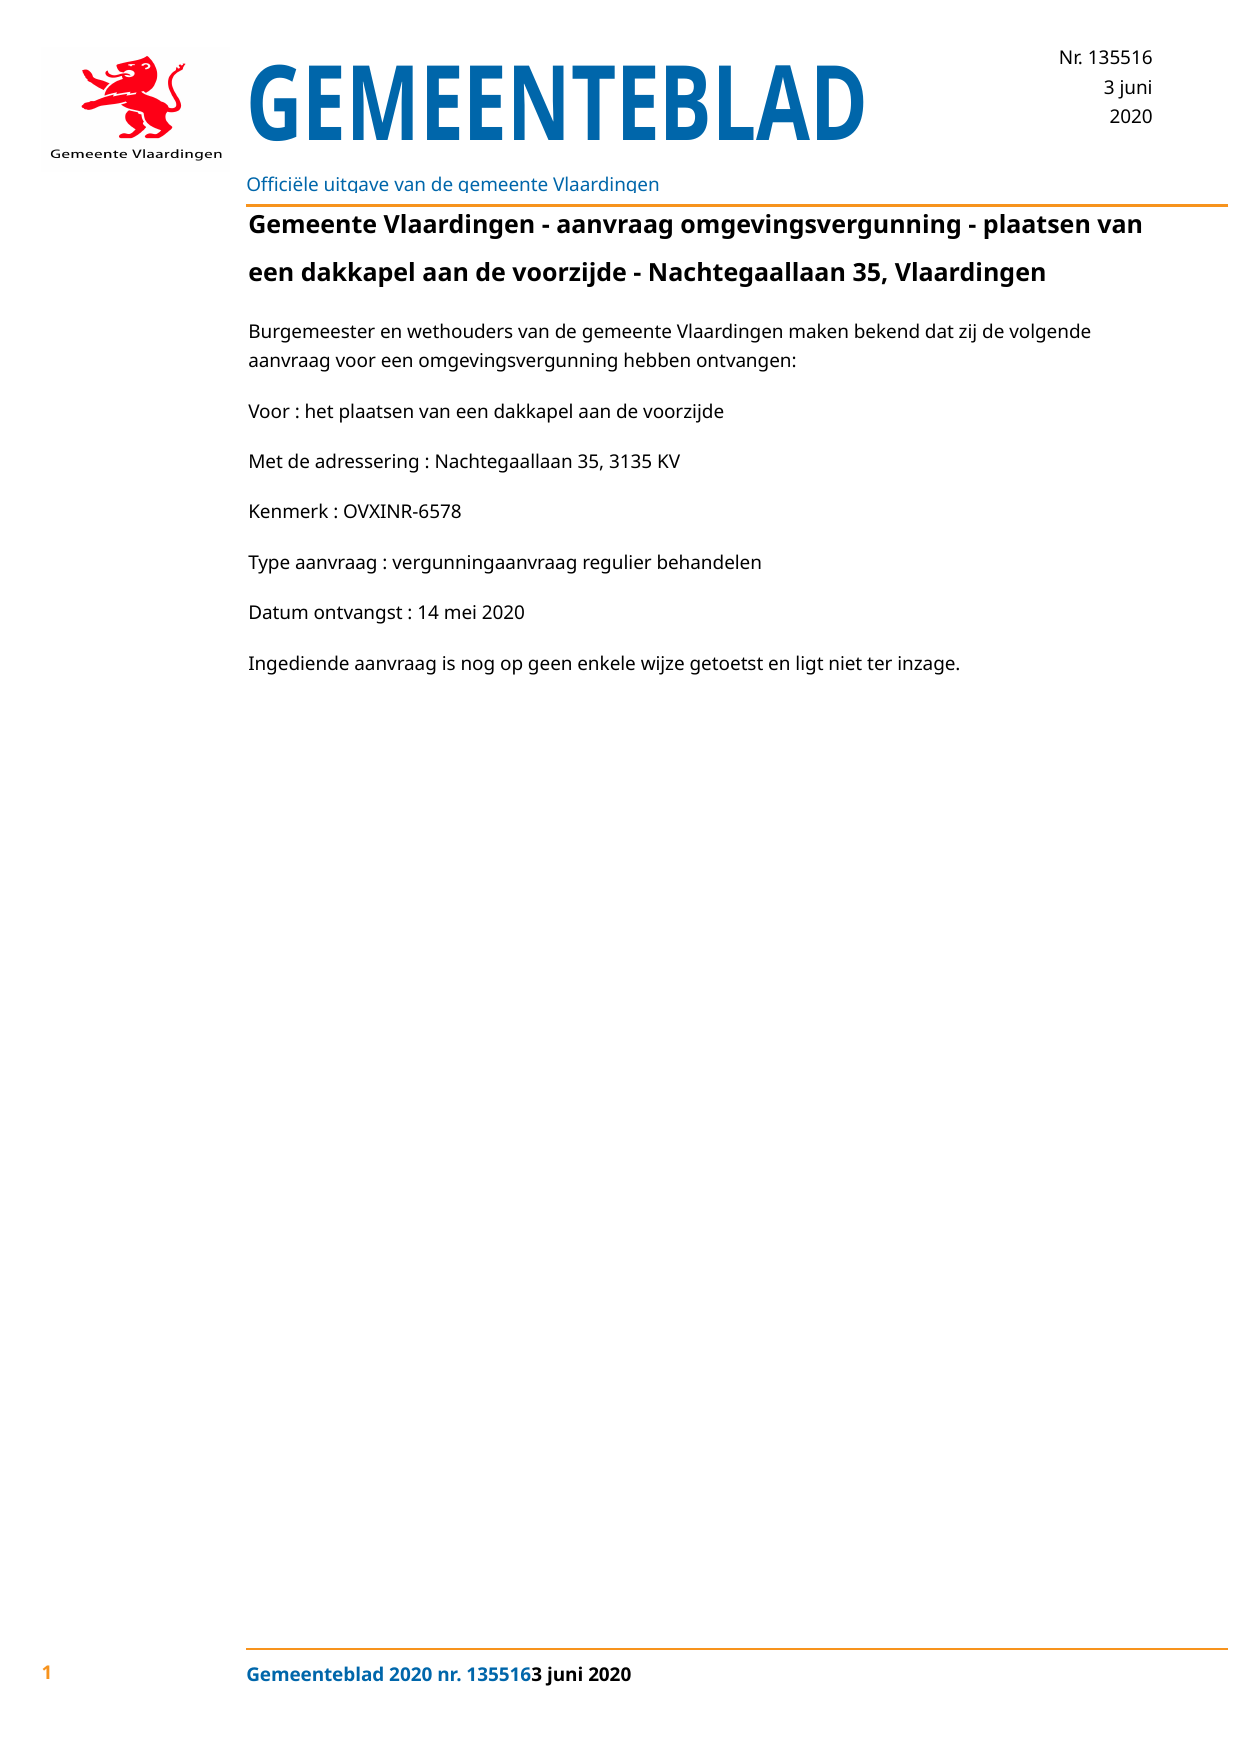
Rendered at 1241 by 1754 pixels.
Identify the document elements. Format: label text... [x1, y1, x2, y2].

text Kenmerk : OVXINR-6578 [248, 499, 1152, 524]
text Ingediende aanvraag is nog op geen enkele wijze getoetst en ligt niet ter inzage. [248, 650, 1152, 676]
text Met de adressering : Nachtegaallaan 35, 3135 KV [248, 448, 1152, 474]
text Datum ontvangst : 14 mei 2020 [248, 599, 1152, 625]
text Voor : het plaatsen van een dakkapel aan de voorzijde [248, 398, 1152, 424]
text Gemeente Vlaardingen - aanvraag omgevingsvergunning - plaatsen van een dakkapel aan de voorzijde - Nachtegaallaan 35, Vlaardingen [248, 207, 1152, 288]
text Type aanvraag : vergunningaanvraag regulier behandelen [248, 549, 1152, 575]
text Burgemeester en wethouders van de gemeente Vlaardingen maken bekend dat zij de volgende aanvraag voor een omgevingsvergunning hebben ontvangen: [248, 318, 1152, 373]
picture [41, 47, 231, 172]
